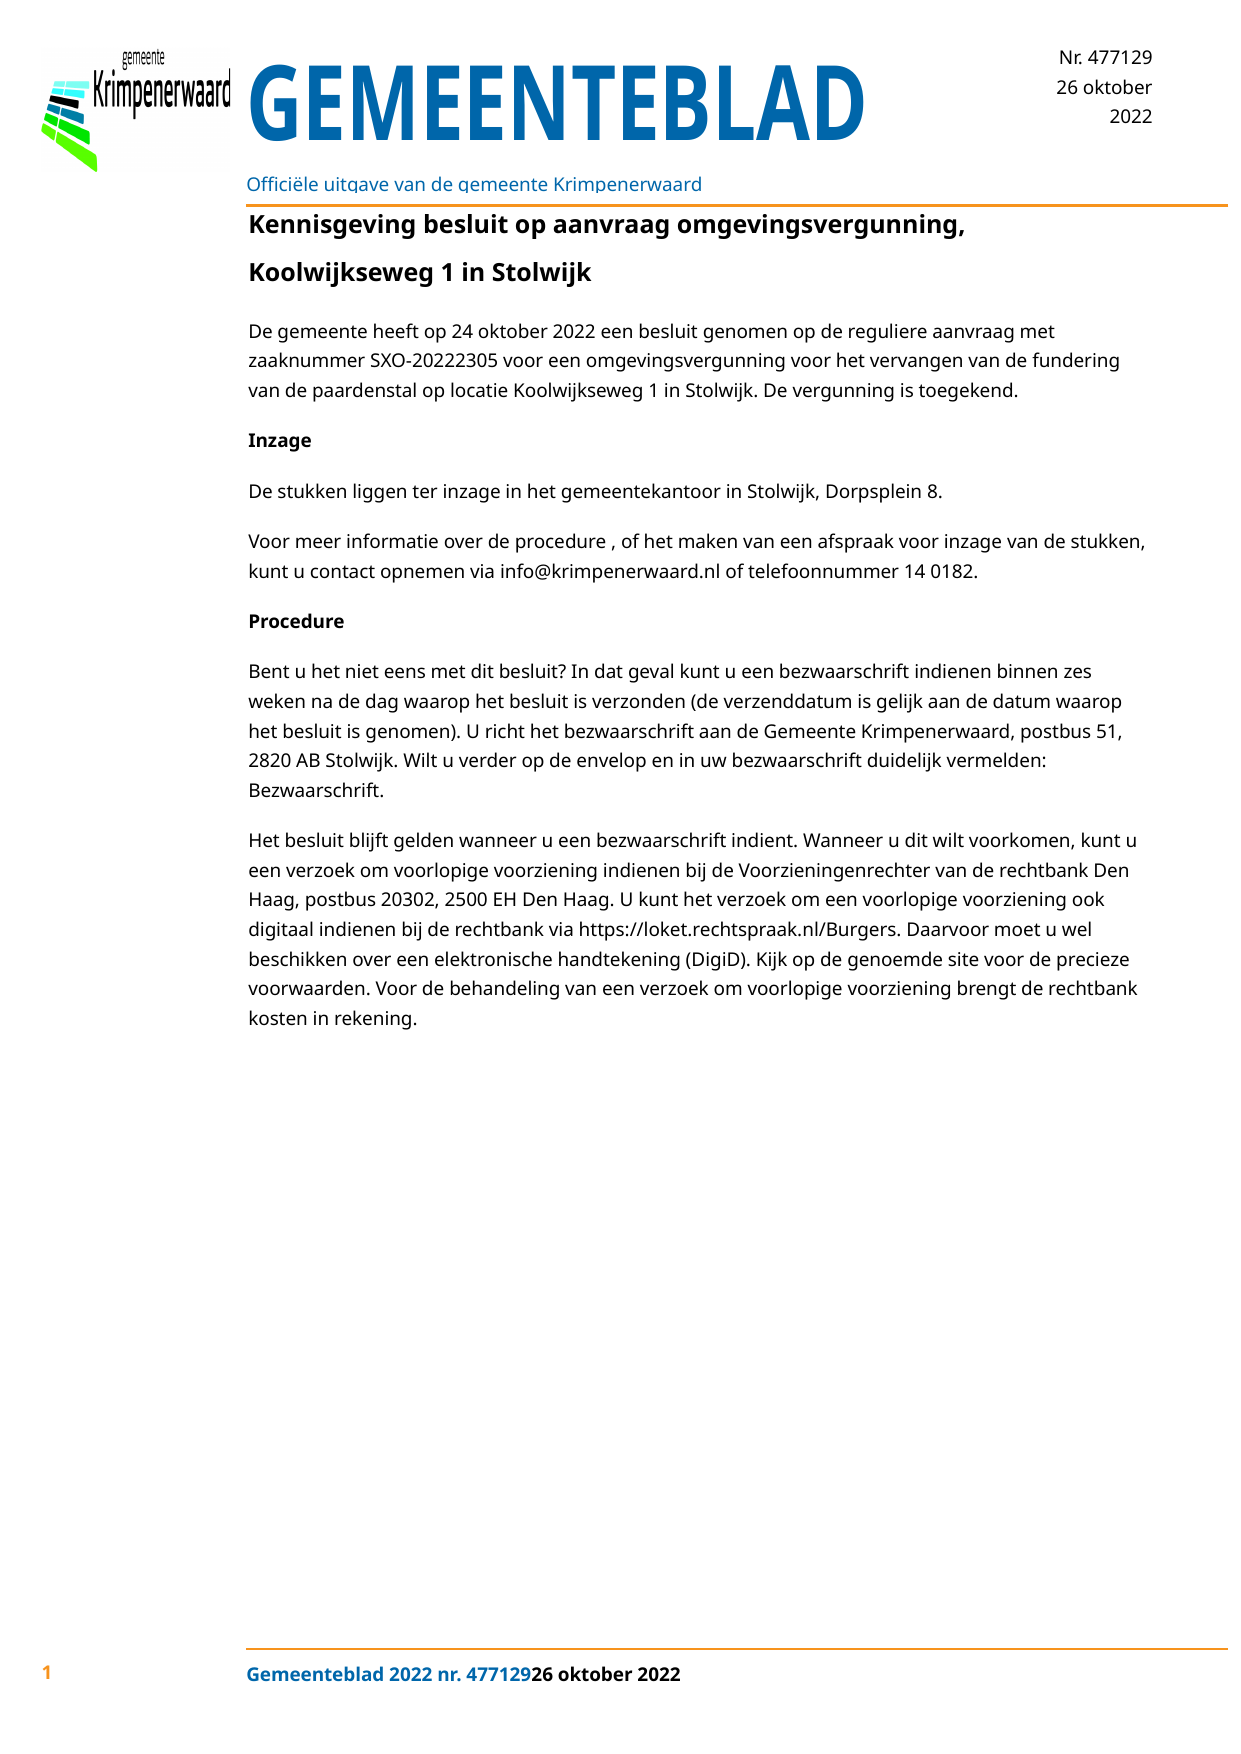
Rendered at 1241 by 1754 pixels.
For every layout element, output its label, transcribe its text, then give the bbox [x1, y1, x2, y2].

picture [41, 47, 231, 172]
text Procedure [248, 608, 1152, 634]
text Kennisgeving besluit op aanvraag omgevingsvergunning, Koolwijkseweg 1 in Stolwijk [248, 207, 1152, 288]
text Inzage [248, 427, 1152, 453]
text De stukken liggen ter inzage in het gemeentekantoor in Stolwijk, Dorpsplein 8. [248, 478, 1152, 504]
text Bent u het niet eens met dit besluit? In dat geval kunt u een bezwaarschrift indienen binnen zes weken na de dag waarop het besluit is verzonden (de verzenddatum is gelijk aan de datum waarop het besluit is genomen). U richt het bezwaarschrift aan de Gemeente Krimpenerwaard, postbus 51, 2820 AB Stolwijk. Wilt u verder op de envelop en in uw bezwaarschrift duidelijk vermelden: Bezwaarschrift. [248, 659, 1152, 803]
text De gemeente heeft op 24 oktober 2022 een besluit genomen op de reguliere aanvraag met zaaknummer SXO-20222305 voor een omgevingsvergunning voor het vervangen van de fundering van de paardenstal op locatie Koolwijkseweg 1 in Stolwijk. De vergunning is toegekend. [248, 318, 1152, 403]
text Het besluit blijft gelden wanneer u een bezwaarschrift indient. Wanneer u dit wilt voorkomen, kunt u een verzoek om voorlopige voorziening indienen bij de Voorzieningenrechter van de rechtbank Den Haag, postbus 20302, 2500 EH Den Haag. U kunt het verzoek om een voorlopige voorziening ook digitaal indienen bij de rechtbank via https://loket.rechtspraak.nl/Burgers. Daarvoor moet u wel beschikken over een elektronische handtekening (DigiD). Kijk op de genoemde site voor de precieze voorwaarden. Voor de behandeling van een verzoek om voorlopige voorziening brengt de rechtbank kosten in rekening. [248, 827, 1152, 1031]
text Voor meer informatie over de procedure , of het maken van een afspraak voor inzage van de stukken, kunt u contact opnemen via info@krimpenerwaard.nl of telefoonnummer 14 0182. [248, 528, 1152, 584]
